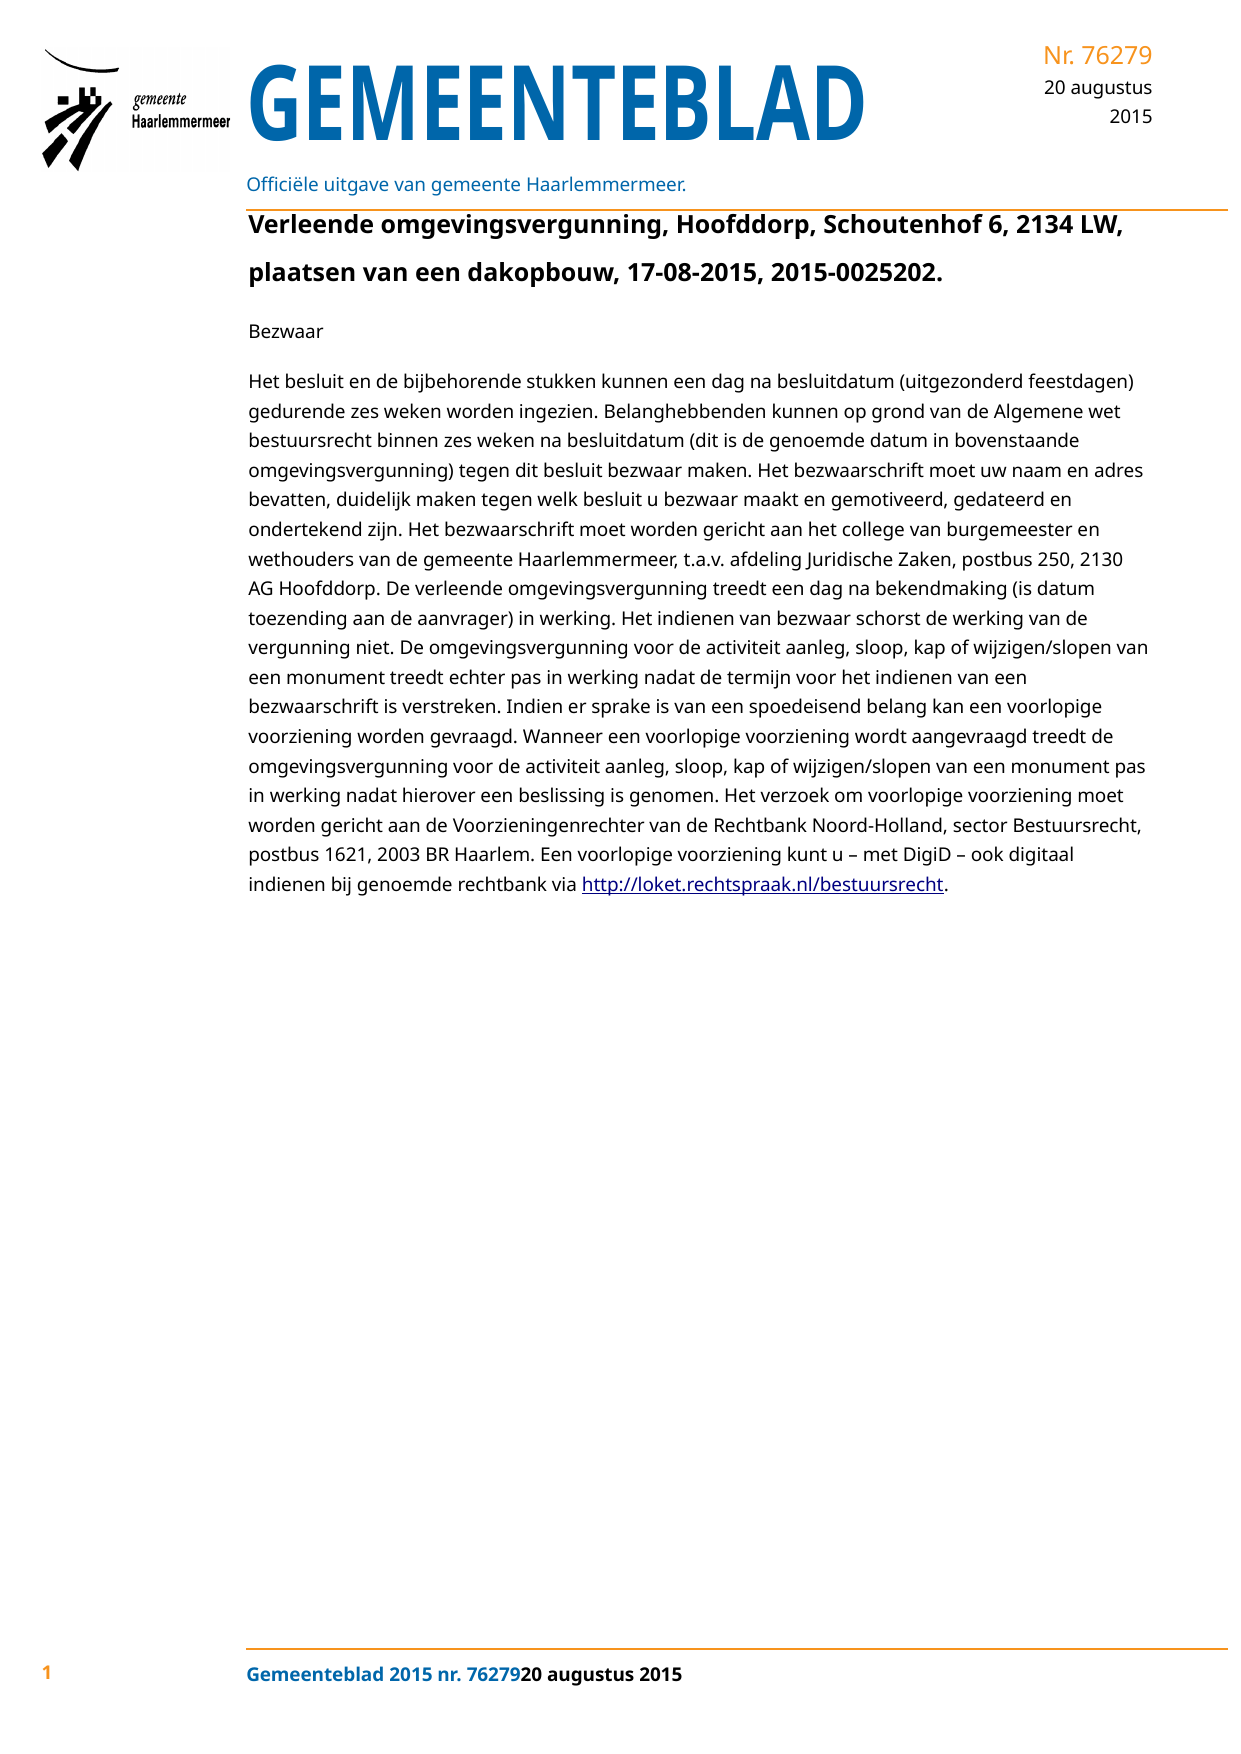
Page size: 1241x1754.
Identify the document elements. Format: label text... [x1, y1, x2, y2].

picture [41, 47, 231, 172]
text Bezwaar [248, 318, 1152, 344]
text Verleende omgevingsvergunning, Hoofddorp, Schoutenhof 6, 2134 LW, plaatsen van een dakopbouw, 17-08-2015, 2015-0025202. [248, 211, 1152, 288]
text Het besluit en de bijbehorende stukken kunnen een dag na besluitdatum (uitgezonderd feestdagen) gedurende zes weken worden ingezien. Belanghebbenden kunnen op grond van de Algemene wet bestuursrecht binnen zes weken na besluitdatum (dit is de genoemde datum in bovenstaande omgevingsvergunning) tegen dit besluit bezwaar maken. Het bezwaarschrift moet uw naam en adres bevatten, duidelijk maken tegen welk besluit u bezwaar maakt en gemotiveerd, gedateerd en ondertekend zijn. Het bezwaarschrift moet worden gericht aan het college van burgemeester en wethouders van de gemeente Haarlemmermeer, t.a.v. afdeling Juridische Zaken, postbus 250, 2130 AG Hoofddorp. De verleende omgevingsvergunning treedt een dag na bekendmaking (is datum toezending aan de aanvrager) in werking. Het indienen van bezwaar schorst de werking van de vergunning niet. De omgevingsvergunning voor de activiteit aanleg, sloop, kap of wijzigen/slopen van een monument treedt echter pas in werking nadat de termijn voor het indienen van een bezwaarschrift is verstreken. Indien er sprake is van een spoedeisend belang kan een voorlopige voorziening worden gevraagd. Wanneer een voorlopige voorziening wordt aangevraagd treedt de omgevingsvergunning voor de activiteit aanleg, sloop, kap of wijzigen/slopen van een monument pas in werking nadat hierover een beslissing is genomen. Het verzoek om voorlopige voorziening moet worden gericht aan de Voorzieningenrechter van de Rechtbank Noord-Holland, sector Bestuursrecht, postbus 1621, 2003 BR Haarlem. Een voorlopige voorziening kunt u – met DigiD – ook digitaal indienen bij genoemde rechtbank via http://loket.rechtspraak.nl/bestuursrecht. [248, 368, 1152, 897]
